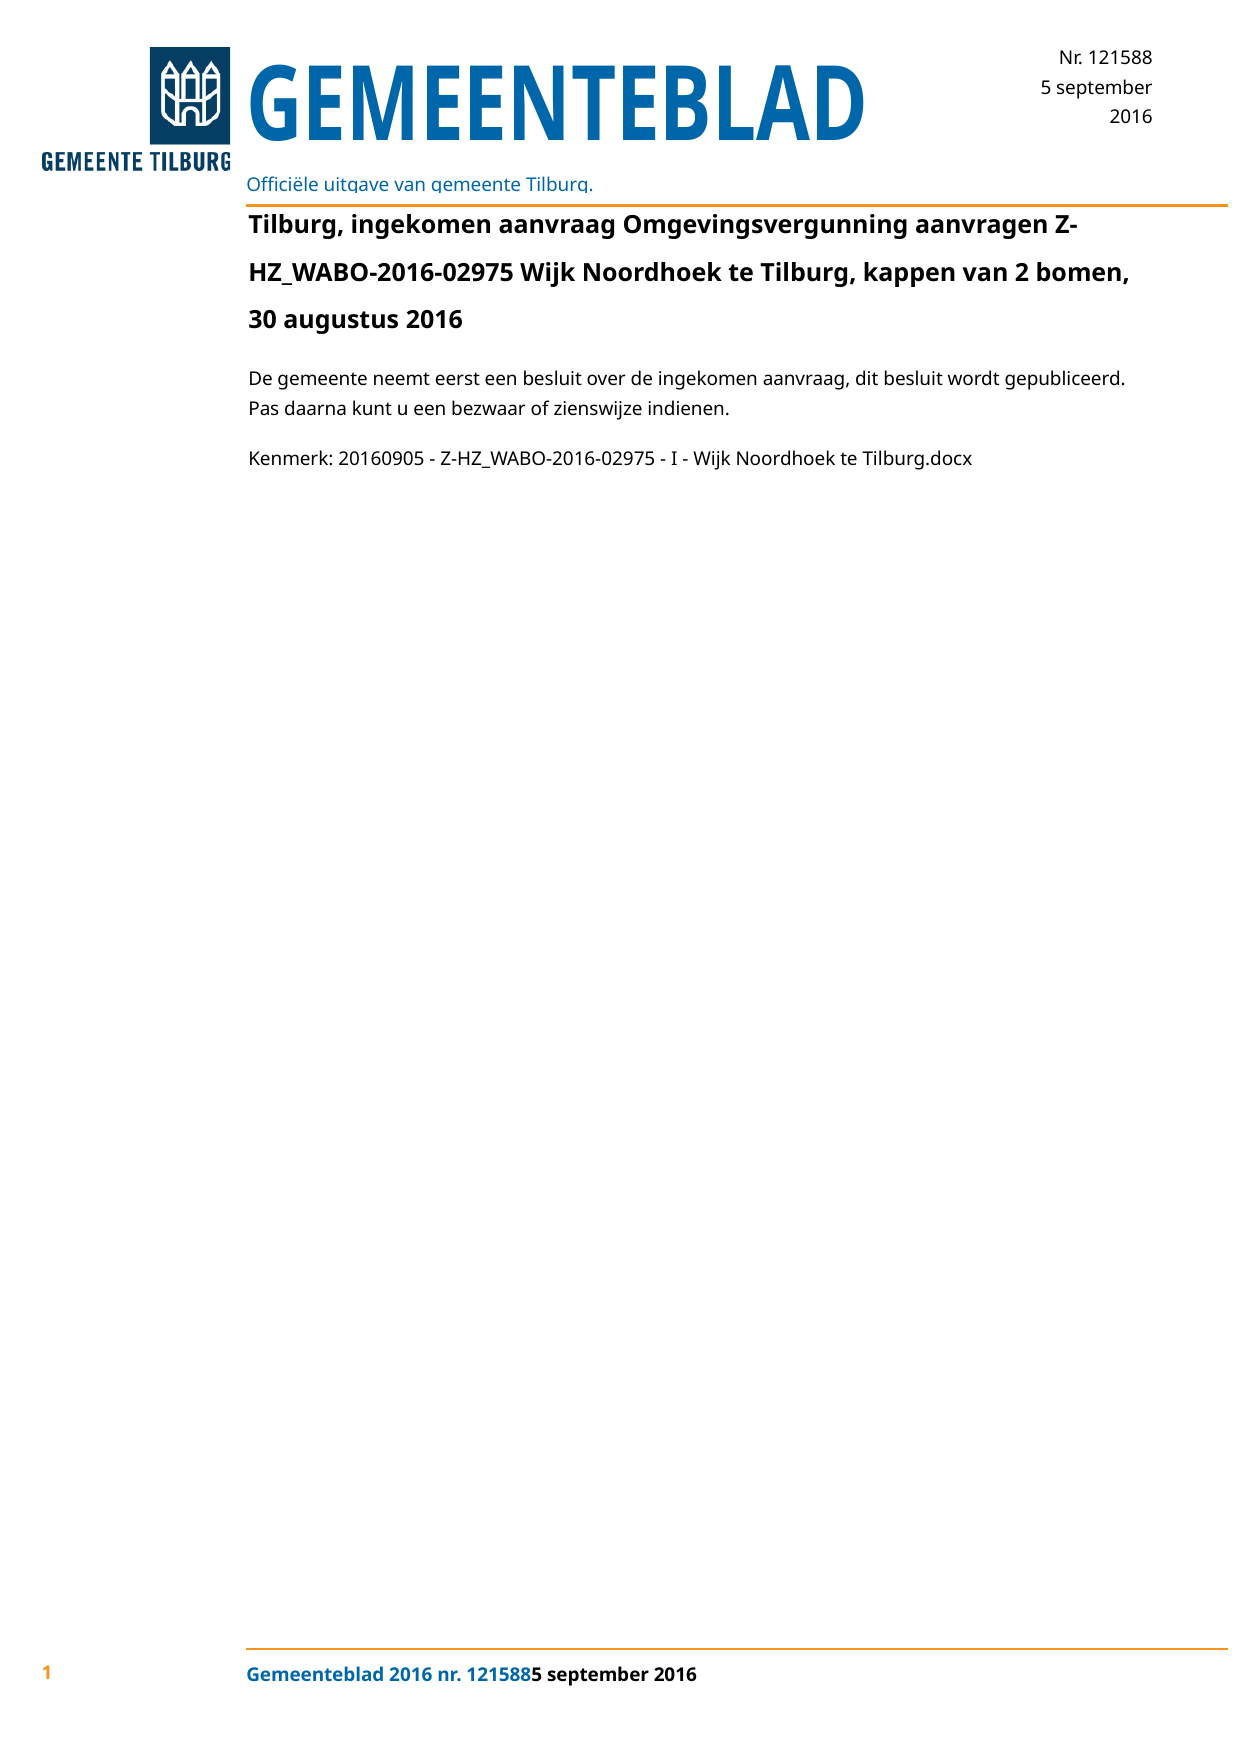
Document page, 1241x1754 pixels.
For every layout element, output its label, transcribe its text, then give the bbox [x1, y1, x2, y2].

text De gemeente neemt eerst een besluit over de ingekomen aanvraag, dit besluit wordt gepubliceerd. Pas daarna kunt u een bezwaar of zienswijze indienen. [248, 366, 1152, 421]
picture [41, 47, 231, 172]
text Tilburg, ingekomen aanvraag Omgevingsvergunning aanvragen Z-HZ_WABO-2016-02975 Wijk Noordhoek te Tilburg, kappen van 2 bomen, 30 augustus 2016 [248, 207, 1152, 336]
text Kenmerk: 20160905 - Z-HZ_WABO-2016-02975 - I - Wijk Noordhoek te Tilburg.docx [248, 446, 1152, 471]
